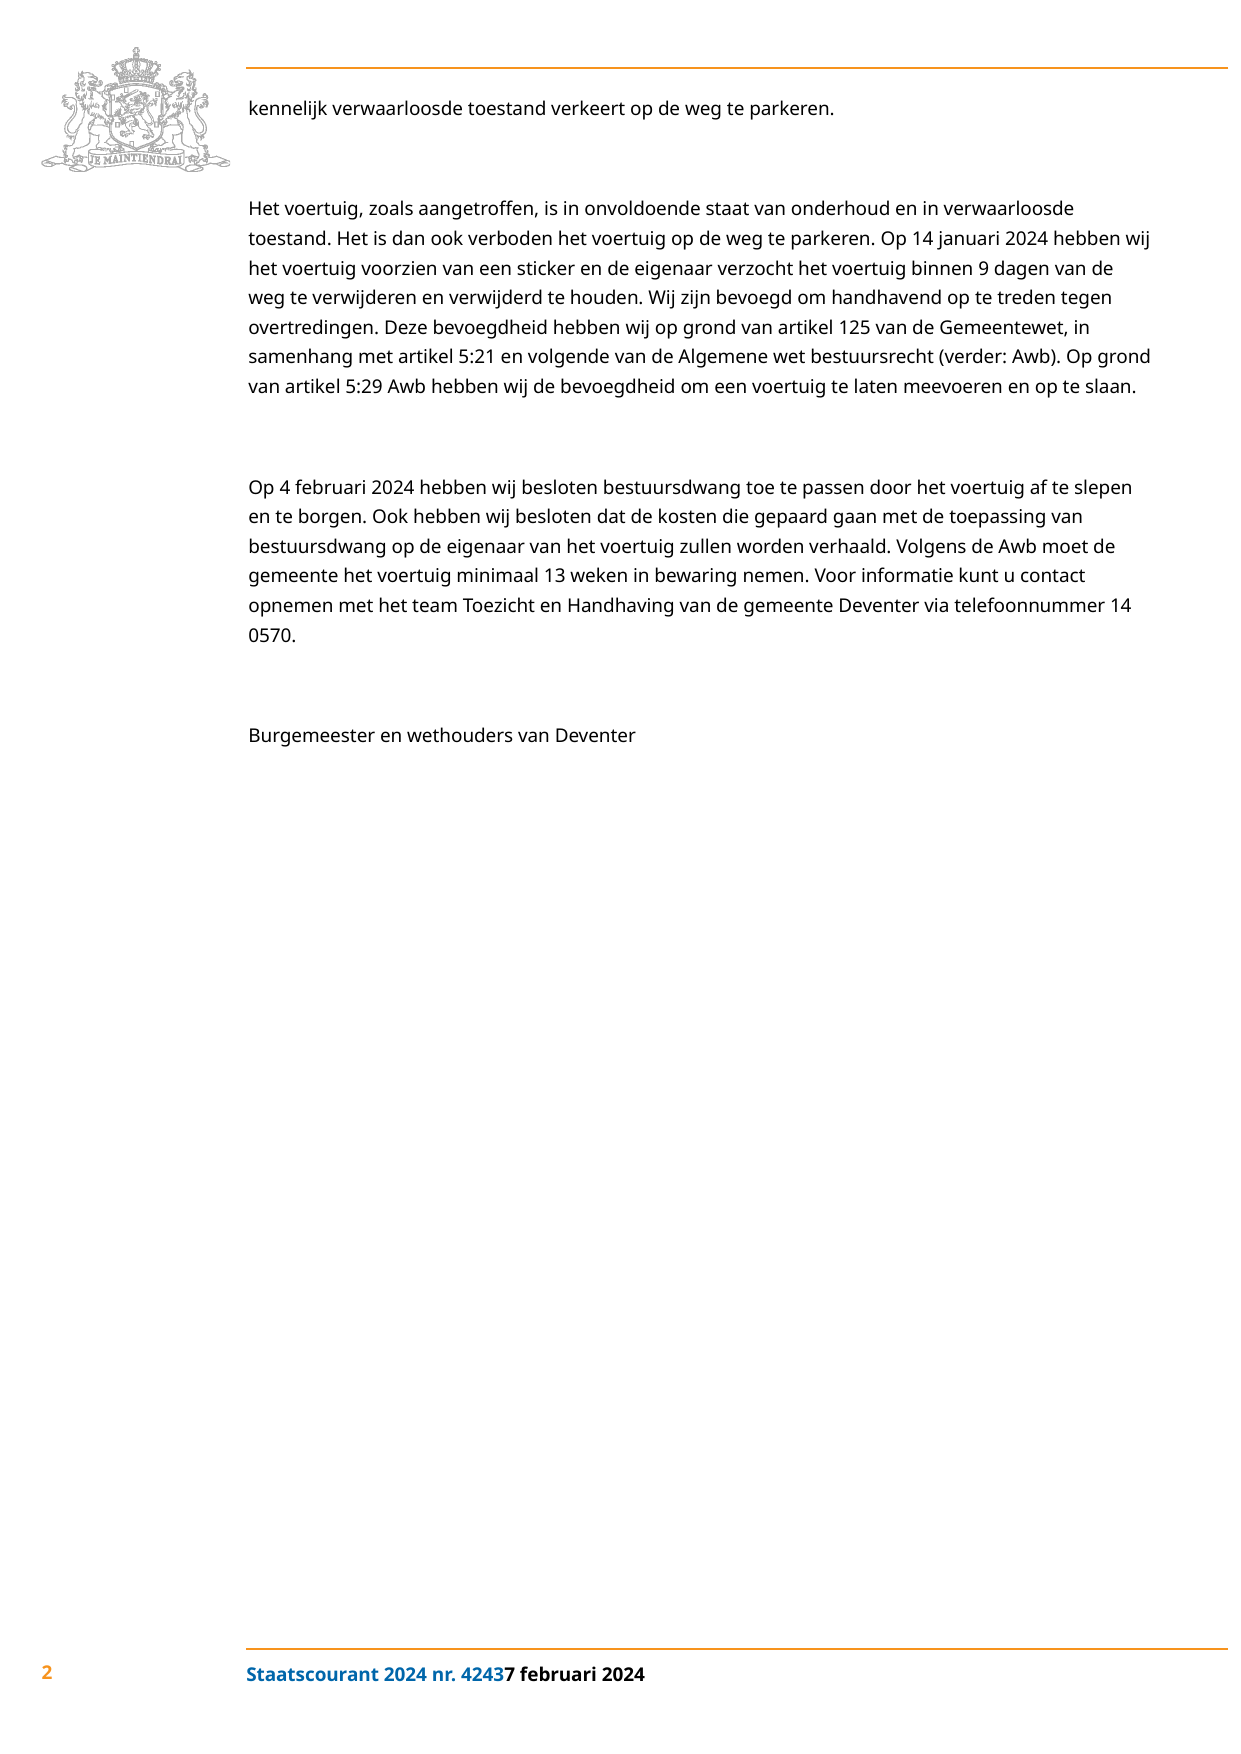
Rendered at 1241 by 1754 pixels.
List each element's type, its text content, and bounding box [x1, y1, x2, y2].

text Op 4 februari 2024 hebben wij besloten bestuursdwang toe te passen door het voertuig af te slepen en te borgen. Ook hebben wij besloten dat de kosten die gepaard gaan met de toepassing van bestuursdwang op de eigenaar van het voertuig zullen worden verhaald. Volgens de Awb moet de gemeente het voertuig minimaal 13 weken in bewaring nemen. Voor informatie kunt u contact opnemen met het team Toezicht en Handhaving van de gemeente Deventer via telefoonnummer 14 0570. [248, 474, 1152, 648]
picture [41, 47, 231, 172]
text Burgemeester en wethouders van Deventer [248, 723, 1152, 748]
text Het voertuig, zoals aangetroffen, is in onvoldoende staat van onderhoud en in verwaarloosde toestand. Het is dan ook verboden het voertuig op de weg te parkeren. Op 14 januari 2024 hebben wij het voertuig voorzien van een sticker en de eigenaar verzocht het voertuig binnen 9 dagen van de weg te verwijderen en verwijderd te houden. Wij zijn bevoegd om handhavend op te treden tegen overtredingen. Deze bevoegdheid hebben wij op grond van artikel 125 van de Gemeentewet, in samenhang met artikel 5:21 en volgende van de Algemene wet bestuursrecht (verder: Awb). Op grond van artikel 5:29 Awb hebben wij de bevoegdheid om een voertuig te laten meevoeren en op te slaan. [248, 196, 1152, 399]
text kennelijk verwaarloosde toestand verkeert op de weg te parkeren. [248, 95, 1152, 121]
